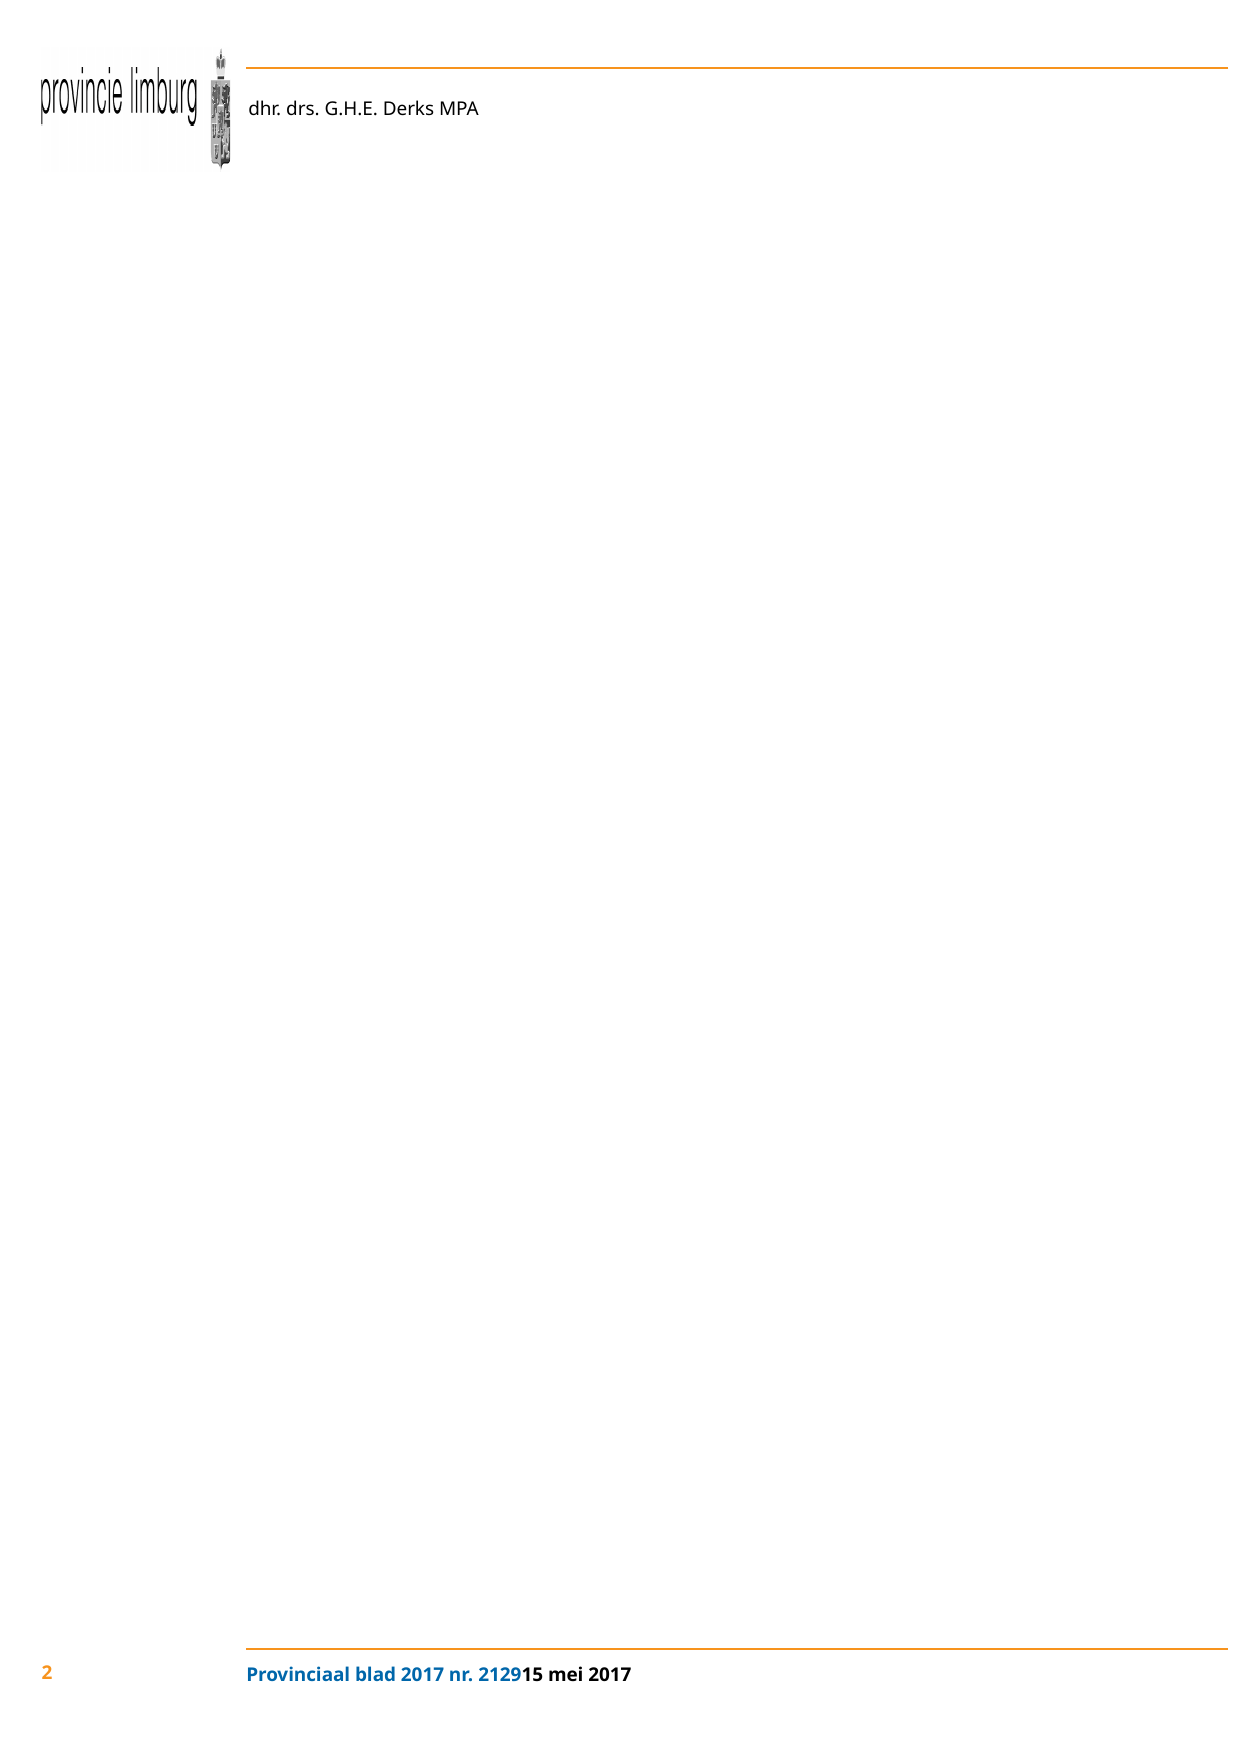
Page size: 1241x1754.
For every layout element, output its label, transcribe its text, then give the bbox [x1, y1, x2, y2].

text dhr. drs. G.H.E. Derks MPA [248, 95, 1152, 121]
picture [41, 47, 231, 172]
